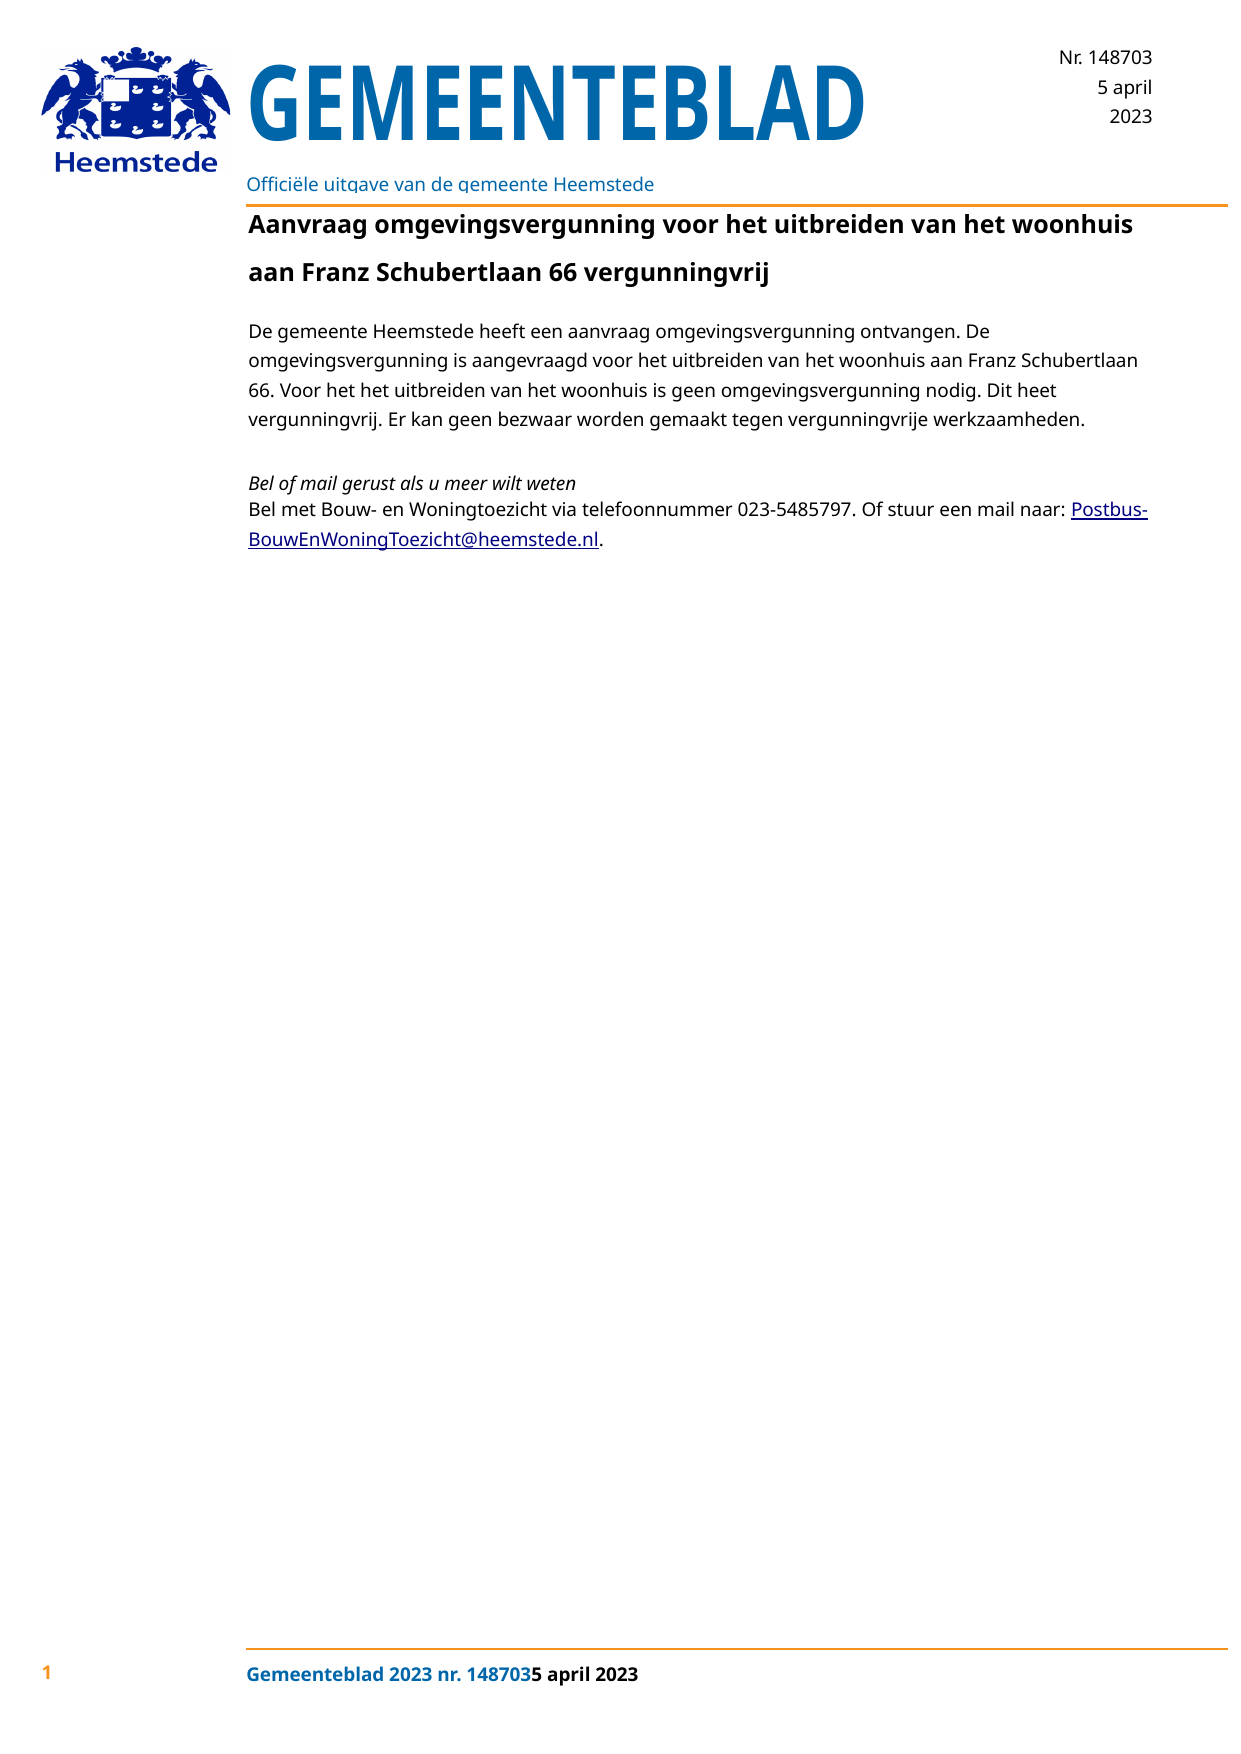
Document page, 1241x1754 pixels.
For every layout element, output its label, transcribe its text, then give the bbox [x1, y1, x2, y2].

text Aanvraag omgevingsvergunning voor het uitbreiden van het woonhuis aan Franz Schubertlaan 66 vergunningvrij [248, 207, 1152, 288]
text Bel of mail gerust als u meer wilt weten [248, 471, 1152, 496]
text De gemeente Heemstede heeft een aanvraag omgevingsvergunning ontvangen. De omgevingsvergunning is aangevraagd voor het uitbreiden van het woonhuis aan Franz Schubertlaan 66. Voor het het uitbreiden van het woonhuis is geen omgevingsvergunning nodig. Dit heet vergunningvrij. Er kan geen bezwaar worden gemaakt tegen vergunningvrije werkzaamheden. [248, 318, 1152, 432]
picture [41, 47, 231, 172]
text Bel met Bouw- en Woningtoezicht via telefoonnummer 023-5485797. Of stuur een mail naar: Postbus-BouwEnWoningToezicht@heemstede.nl. [248, 496, 1152, 552]
